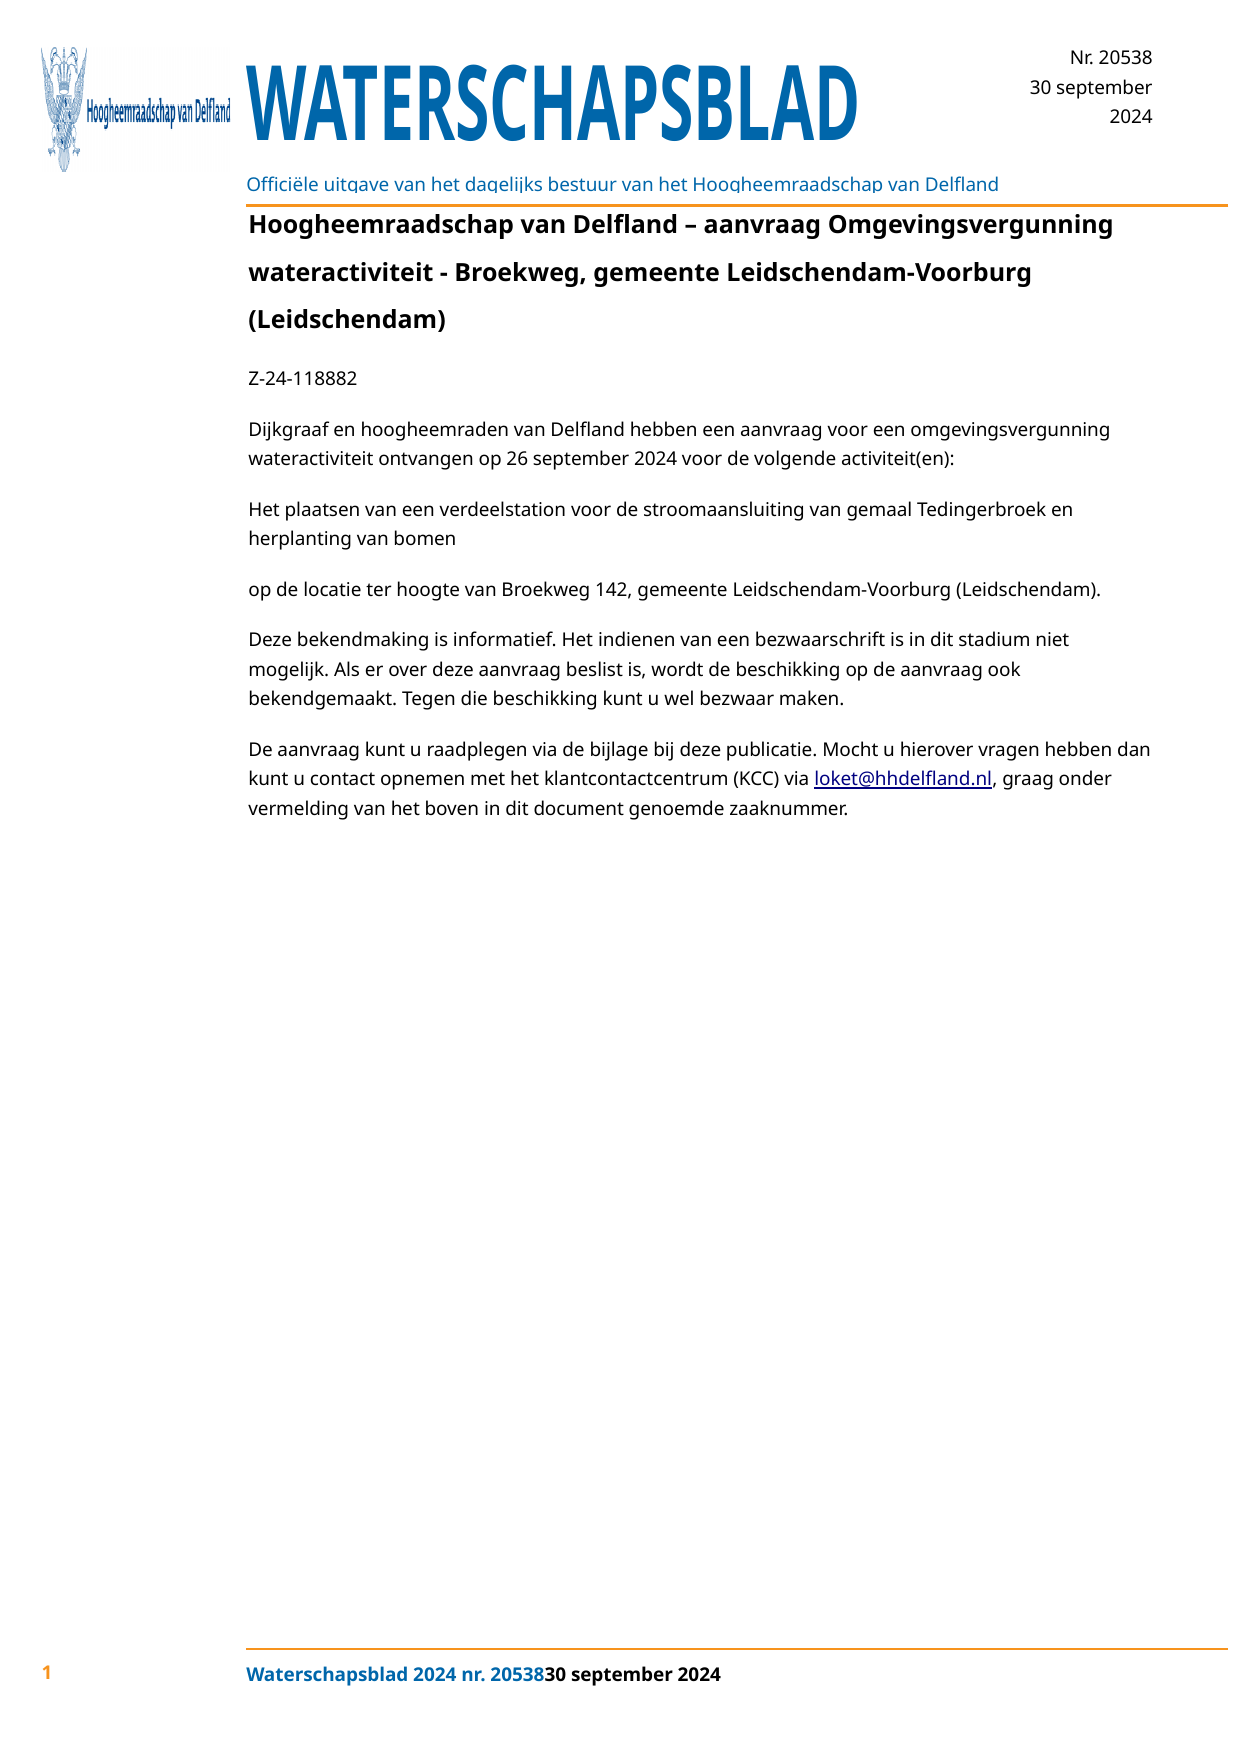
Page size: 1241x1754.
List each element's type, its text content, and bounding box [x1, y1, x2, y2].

text op de locatie ter hoogte van Broekweg 142, gemeente Leidschendam-Voorburg (Leidschendam). [248, 576, 1152, 602]
text Het plaatsen van een verdeelstation voor de stroomaansluiting van gemaal Tedingerbroek en herplanting van bomen [248, 496, 1152, 551]
picture [41, 47, 231, 172]
text De aanvraag kunt u raadplegen via de bijlage bij deze publicatie. Mocht u hierover vragen hebben dan kunt u contact opnemen met het klantcontactcentrum (KCC) via loket@hhdelfland.nl, graag onder vermelding van het boven in dit document genoemde zaaknummer. [248, 736, 1152, 821]
text Deze bekendmaking is informatief. Het indienen van een bezwaarschrift is in dit stadium niet mogelijk. Als er over deze aanvraag beslist is, wordt de beschikking op de aanvraag ook bekendgemaakt. Tegen die beschikking kunt u wel bezwaar maken. [248, 626, 1152, 711]
text Dijkgraaf en hoogheemraden van Delfland hebben een aanvraag voor een omgevingsvergunning wateractiviteit ontvangen op 26 september 2024 voor de volgende activiteit(en): [248, 416, 1152, 471]
text Z-24-118882 [248, 366, 1152, 391]
text Hoogheemraadschap van Delfland – aanvraag Omgevingsvergunning wateractiviteit - Broekweg, gemeente Leidschendam-Voorburg (Leidschendam) [248, 207, 1152, 336]
